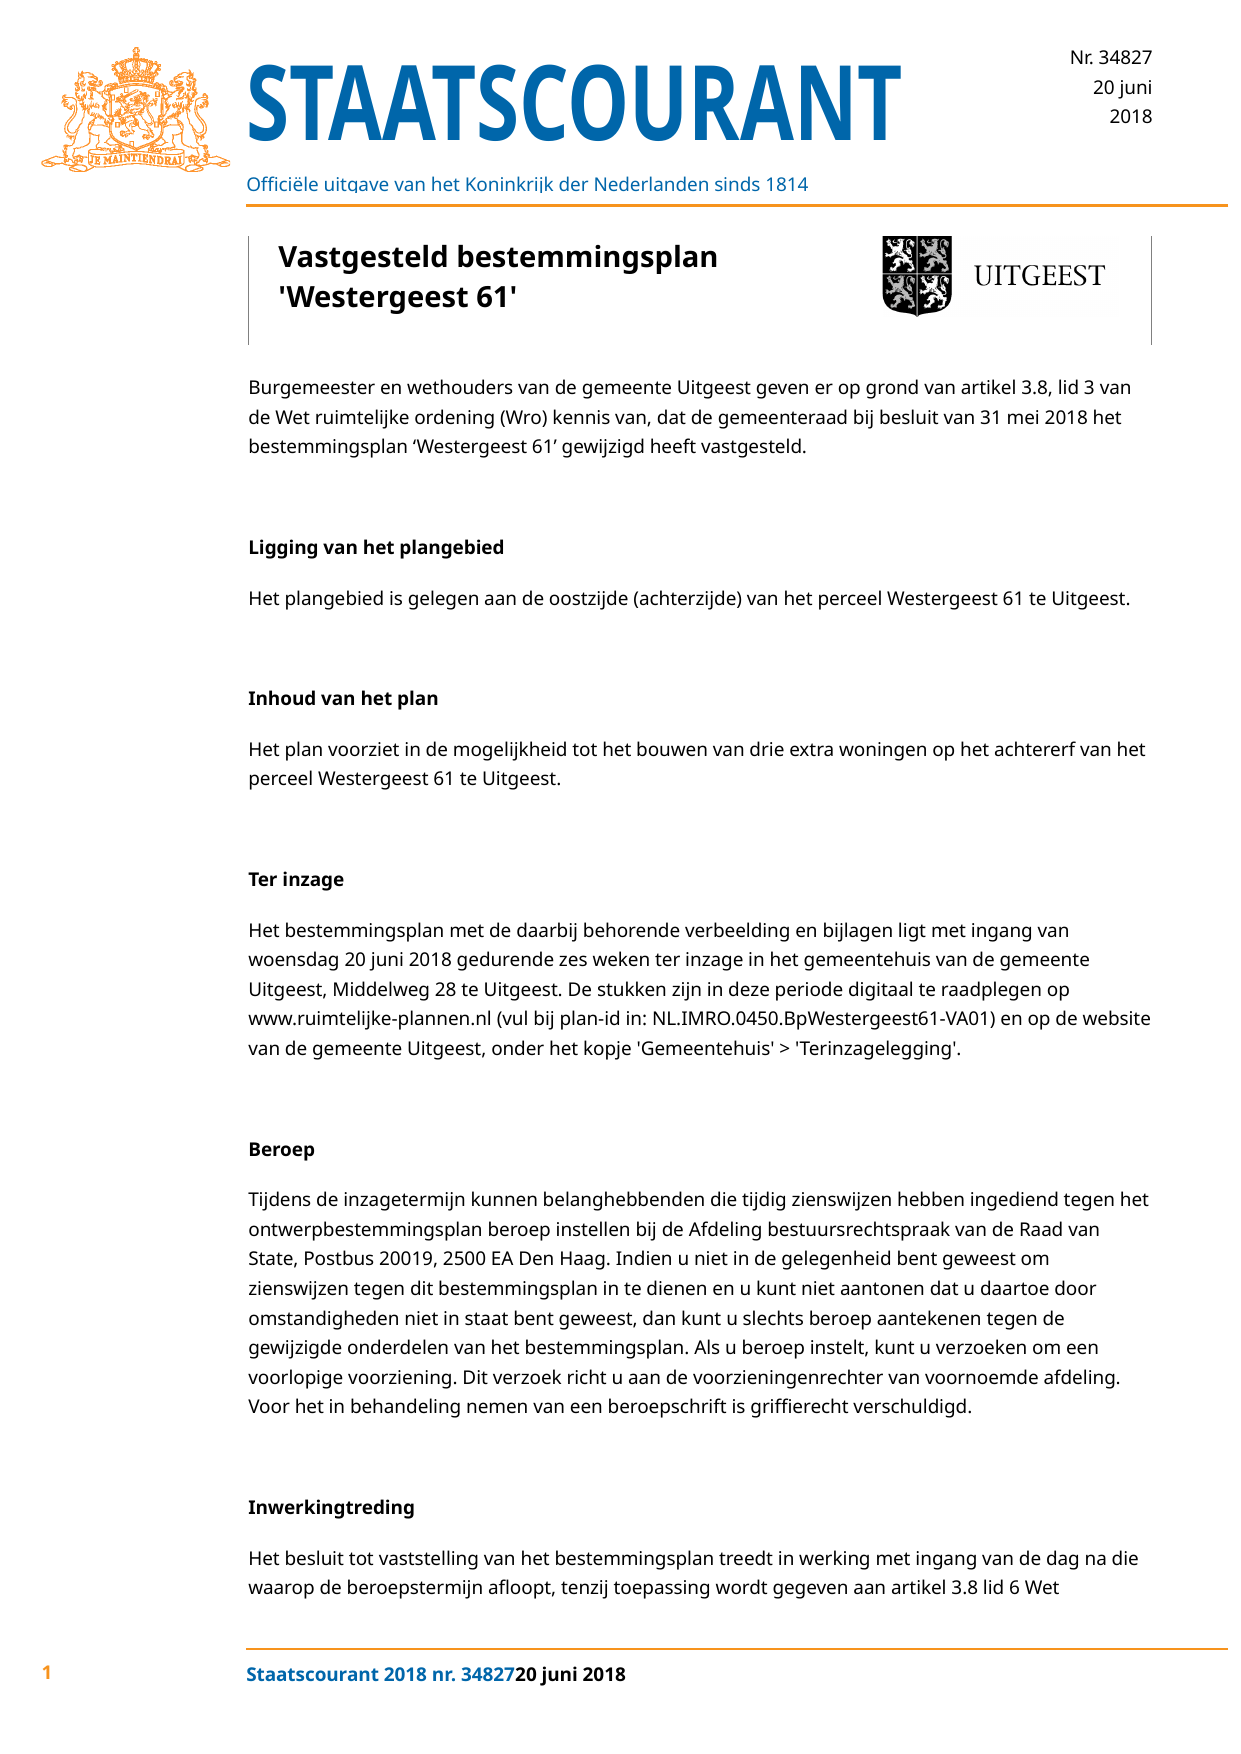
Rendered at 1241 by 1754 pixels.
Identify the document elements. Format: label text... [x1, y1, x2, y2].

text Inwerkingtreding [248, 1494, 1152, 1520]
text Het bestemmingsplan met de daarbij behorende verbeelding en bijlagen ligt met ingang van woensdag 20 juni 2018 gedurende zes weken ter inzage in het gemeentehuis van de gemeente Uitgeest, Middelweg 28 te Uitgeest. De stukken zijn in deze periode digitaal te raadplegen op www.ruimtelijke-plannen.nl (vul bij plan-id in: NL.IMRO.0450.BpWestergeest61-VA01) en op de website van de gemeente Uitgeest, onder het kopje 'Gemeentehuis' > 'Terinzagelegging'. [248, 917, 1152, 1061]
text Het plan voorziet in de mogelijkheid tot het bouwen van drie extra woningen op het achtererf van het perceel Westergeest 61 te Uitgeest. [248, 736, 1152, 791]
table_header [850, 236, 1151, 345]
text Ter inzage [248, 866, 1152, 892]
picture [41, 47, 231, 172]
text Tijdens de inzagetermijn kunnen belanghebbenden die tijdig zienswijzen hebben ingediend tegen het ontwerpbestemmingsplan beroep instellen bij de Afdeling bestuursrechtspraak van de Raad van State, Postbus 20019, 2500 EA Den Haag. Indien u niet in de gelegenheid bent geweest om zienswijzen tegen dit bestemmingsplan in te dienen en u kunt niet aantonen dat u daartoe door omstandigheden niet in staat bent geweest, dan kunt u slechts beroep aantekenen tegen de gewijzigde onderdelen van het bestemmingsplan. Als u beroep instelt, kunt u verzoeken om een voorlopige voorziening. Dit verzoek richt u aan de voorzieningenrechter van voornoemde afdeling. Voor het in behandeling nemen van een beroepschrift is griffierecht verschuldigd. [248, 1186, 1152, 1419]
table_header Vastgesteld bestemmingsplan 'Westergeest 61' [249, 236, 850, 345]
text Burgemeester en wethouders van de gemeente Uitgeest geven er op grond van artikel 3.8, lid 3 van de Wet ruimtelijke ordening (Wro) kennis van, dat de gemeenteraad bij besluit van 31 mei 2018 het bestemmingsplan ‘Westergeest 61’ gewijzigd heeft vastgesteld. [248, 374, 1152, 459]
text Het besluit tot vaststelling van het bestemmingsplan treedt in werking met ingang van de dag na die waarop de beroepstermijn afloopt, tenzij toepassing wordt gegeven aan artikel 3.8 lid 6 Wet [248, 1545, 1152, 1600]
text Ligging van het plangebied [248, 534, 1152, 560]
text Het plangebied is gelegen aan de oostzijde (achterzijde) van het perceel Westergeest 61 te Uitgeest. [248, 585, 1152, 610]
text Inhoud van het plan [248, 686, 1152, 711]
text Beroep [248, 1136, 1152, 1162]
picture [882, 236, 1119, 317]
